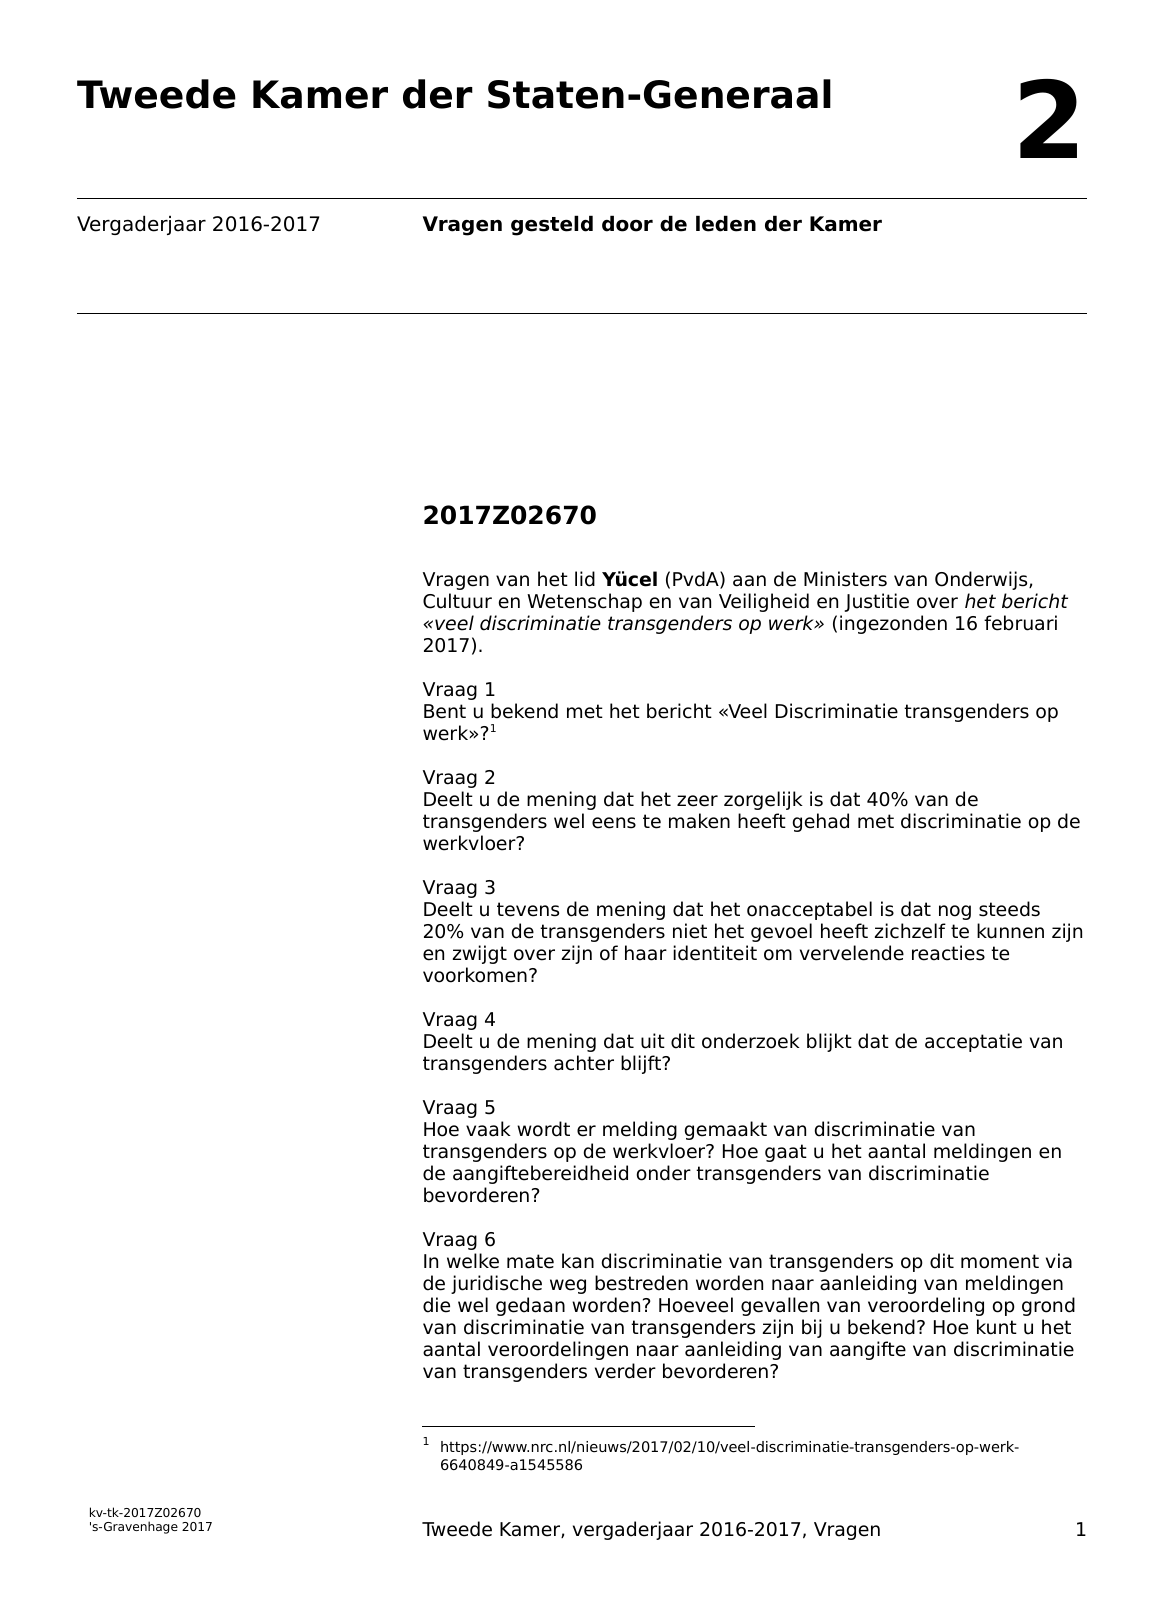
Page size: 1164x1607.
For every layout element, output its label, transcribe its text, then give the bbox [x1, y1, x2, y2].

table_header Tweede Kamer der Staten-Generaal [77, 59, 886, 198]
text Vraag 5 [422, 1097, 1087, 1119]
text 's-Gravenhage 2017 [88, 1520, 323, 1534]
text Deelt u de mening dat het zeer zorgelijk is dat 40% van de transgenders wel eens te maken heeft gehad met discriminatie op de werkvloer? [422, 789, 1087, 855]
text Vraag 3 [422, 877, 1087, 899]
text Vraag 4 [422, 1009, 1087, 1031]
table_cell Vergaderjaar 2016-2017 [77, 199, 422, 313]
text Deelt u tevens de mening dat het onacceptabel is dat nog steeds 20% van de transgenders niet het gevoel heeft zichzelf te kunnen zijn en zwijgt over zijn of haar identiteit om vervelende reacties te voorkomen? [422, 899, 1087, 987]
text Vraag 2 [422, 767, 1087, 789]
text Bent u bekend met het bericht «Veel Discriminatie transgenders op werk»? [422, 701, 1087, 745]
table_header 2 [886, 59, 1087, 198]
text In welke mate kan discriminatie van transgenders op dit moment via de juridische weg bestreden worden naar aanleiding van meldingen die wel gedaan worden? Hoeveel gevallen van veroordeling op grond van discriminatie van transgenders zijn bij u bekend? Hoe kunt u het aantal veroordelingen naar aanleiding van aangifte van discriminatie van transgenders verder bevorderen? [422, 1251, 1087, 1383]
text Vraag 6 [422, 1229, 1087, 1251]
text https://www.nrc.nl/nieuws/2017/02/10/veel-discriminatie-transgenders-op-werk-6640849-a1545586 [422, 1435, 1087, 1474]
text Vragen van het lid Yücel (PvdA) aan de Ministers van Onderwijs, Cultuur en Wetenschap en van Veiligheid en Justitie over het bericht «veel discriminatie transgenders op werk» (ingezonden 16 februari 2017). [422, 569, 1087, 657]
text 2017Z02670 [422, 501, 1087, 531]
text Hoe vaak wordt er melding gemaakt van discriminatie van transgenders op de werkvloer? Hoe gaat u het aantal meldingen en de aangiftebereidheid onder transgenders van discriminatie bevorderen? [422, 1119, 1087, 1207]
table_cell Vragen gesteld door de leden der Kamer [422, 199, 1087, 313]
text Vraag 1 [422, 679, 1087, 701]
text kv-tk-2017Z02670 [88, 1506, 323, 1520]
text Deelt u de mening dat uit dit onderzoek blijkt dat de acceptatie van transgenders achter blijft? [422, 1031, 1087, 1075]
